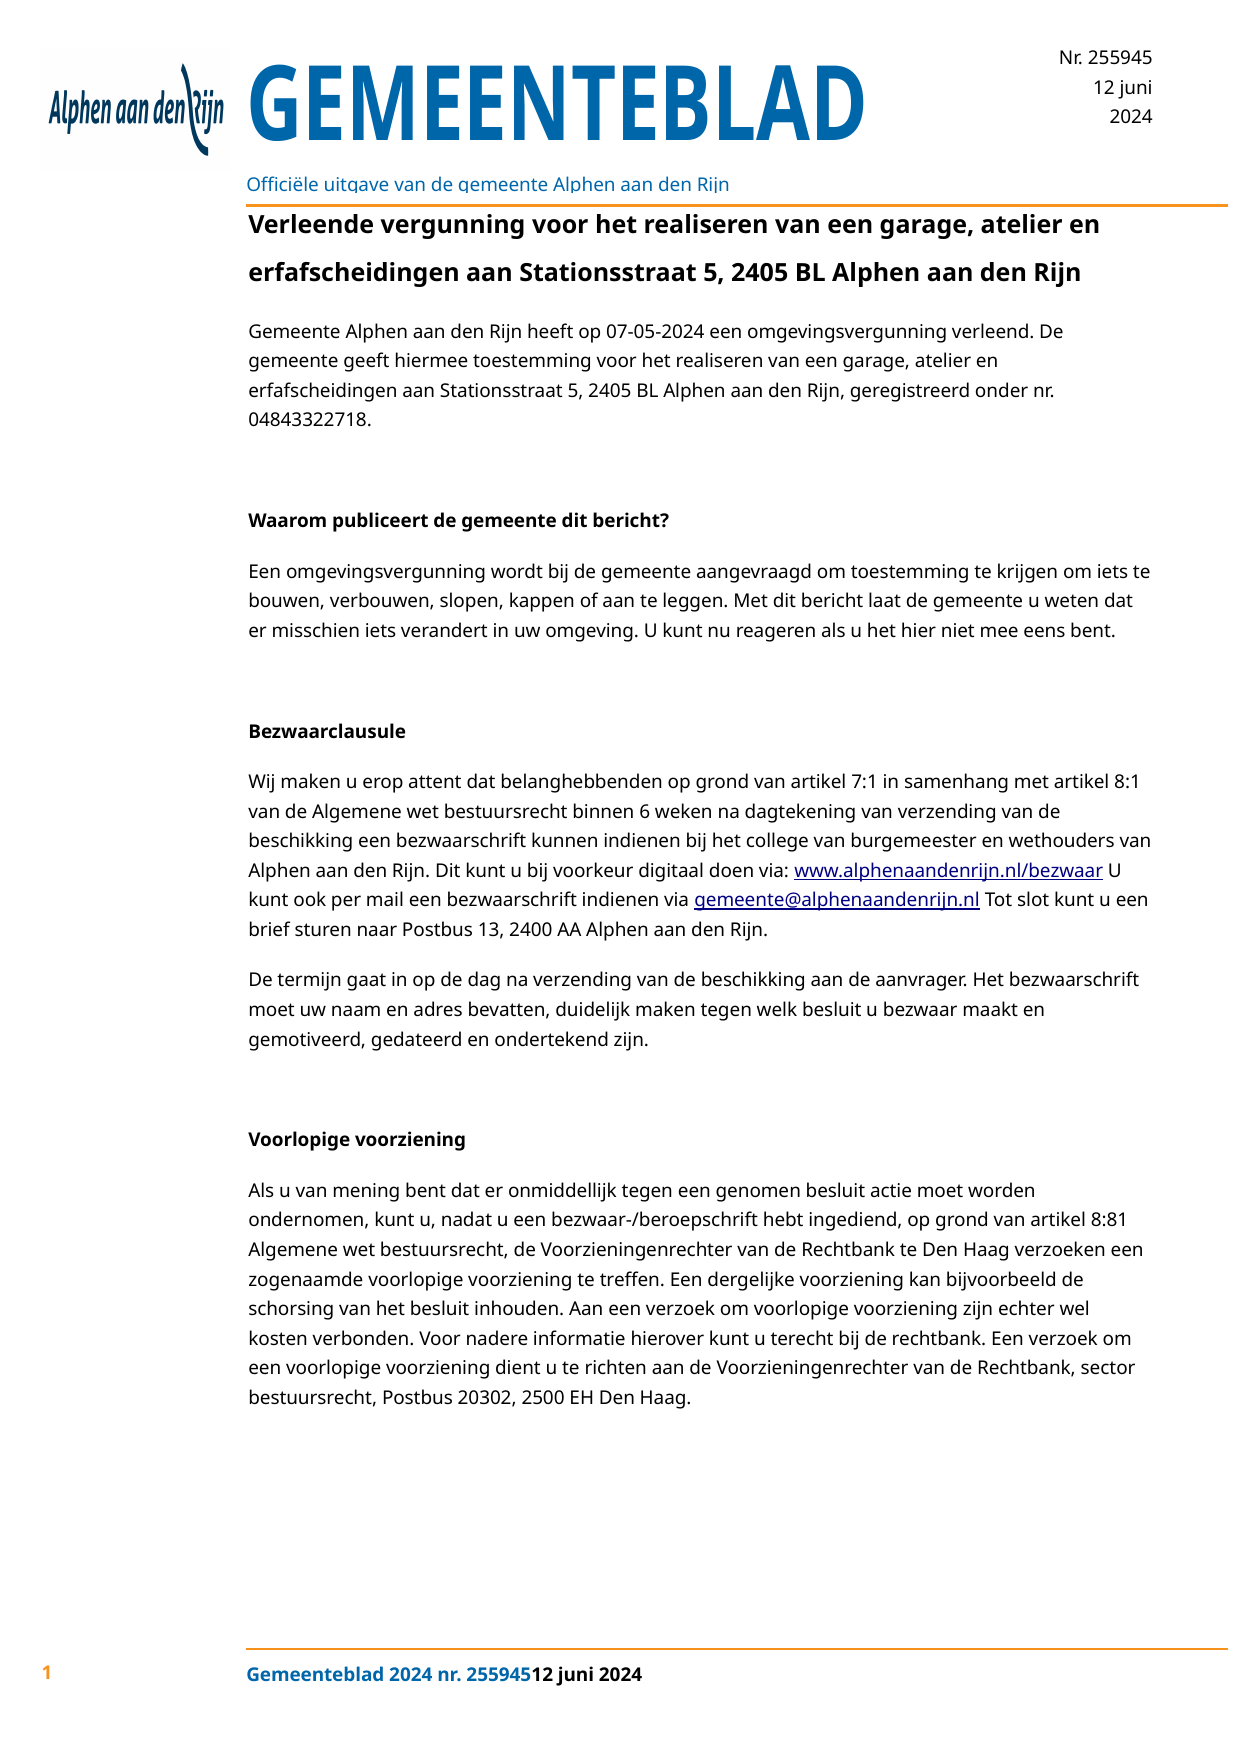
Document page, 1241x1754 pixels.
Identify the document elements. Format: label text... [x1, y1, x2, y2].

text Een omgevingsvergunning wordt bij de gemeente aangevraagd om toestemming te krijgen om iets te bouwen, verbouwen, slopen, kappen of aan te leggen. Met dit bericht laat de gemeente u weten dat er misschien iets verandert in uw omgeving. U kunt nu reageren als u het hier niet mee eens bent. [248, 558, 1152, 643]
text Als u van mening bent dat er onmiddellijk tegen een genomen besluit actie moet worden ondernomen, kunt u, nadat u een bezwaar-/beroepschrift hebt ingediend, op grond van artikel 8:81 Algemene wet bestuursrecht, de Voorzieningenrechter van de Rechtbank te Den Haag verzoeken een zogenaamde voorlopige voorziening te treffen. Een dergelijke voorziening kan bijvoorbeeld de schorsing van het besluit inhouden. Aan een verzoek om voorlopige voorziening zijn echter wel kosten verbonden. Voor nadere informatie hierover kunt u terecht bij de rechtbank. Een verzoek om een voorlopige voorziening dient u te richten aan de Voorzieningenrechter van de Rechtbank, sector bestuursrecht, Postbus 20302, 2500 EH Den Haag. [248, 1177, 1152, 1410]
text Bezwaarclausule [248, 718, 1152, 744]
picture [41, 47, 231, 172]
text Waarom publiceert de gemeente dit bericht? [248, 507, 1152, 533]
text De termijn gaat in op de dag na verzending van de beschikking aan de aanvrager. Het bezwaarschrift moet uw naam en adres bevatten, duidelijk maken tegen welk besluit u bezwaar maakt en gemotiveerd, gedateerd en ondertekend zijn. [248, 967, 1152, 1052]
text Gemeente Alphen aan den Rijn heeft op 07-05-2024 een omgevingsvergunning verleend. De gemeente geeft hiermee toestemming voor het realiseren van een garage, atelier en erfafscheidingen aan Stationsstraat 5, 2405 BL Alphen aan den Rijn, geregistreerd onder nr. 04843322718. [248, 318, 1152, 432]
text Verleende vergunning voor het realiseren van een garage, atelier en erfafscheidingen aan Stationsstraat 5, 2405 BL Alphen aan den Rijn [248, 207, 1152, 288]
text Wij maken u erop attent dat belanghebbenden op grond van artikel 7:1 in samenhang met artikel 8:1 van de Algemene wet bestuursrecht binnen 6 weken na dagtekening van verzending van de beschikking een bezwaarschrift kunnen indienen bij het college van burgemeester en wethouders van Alphen aan den Rijn. Dit kunt u bij voorkeur digitaal doen via: www.alphenaandenrijn.nl/bezwaar U kunt ook per mail een bezwaarschrift indienen via gemeente@alphenaandenrijn.nl Tot slot kunt u een brief sturen naar Postbus 13, 2400 AA Alphen aan den Rijn. [248, 768, 1152, 942]
text Voorlopige voorziening [248, 1127, 1152, 1152]
